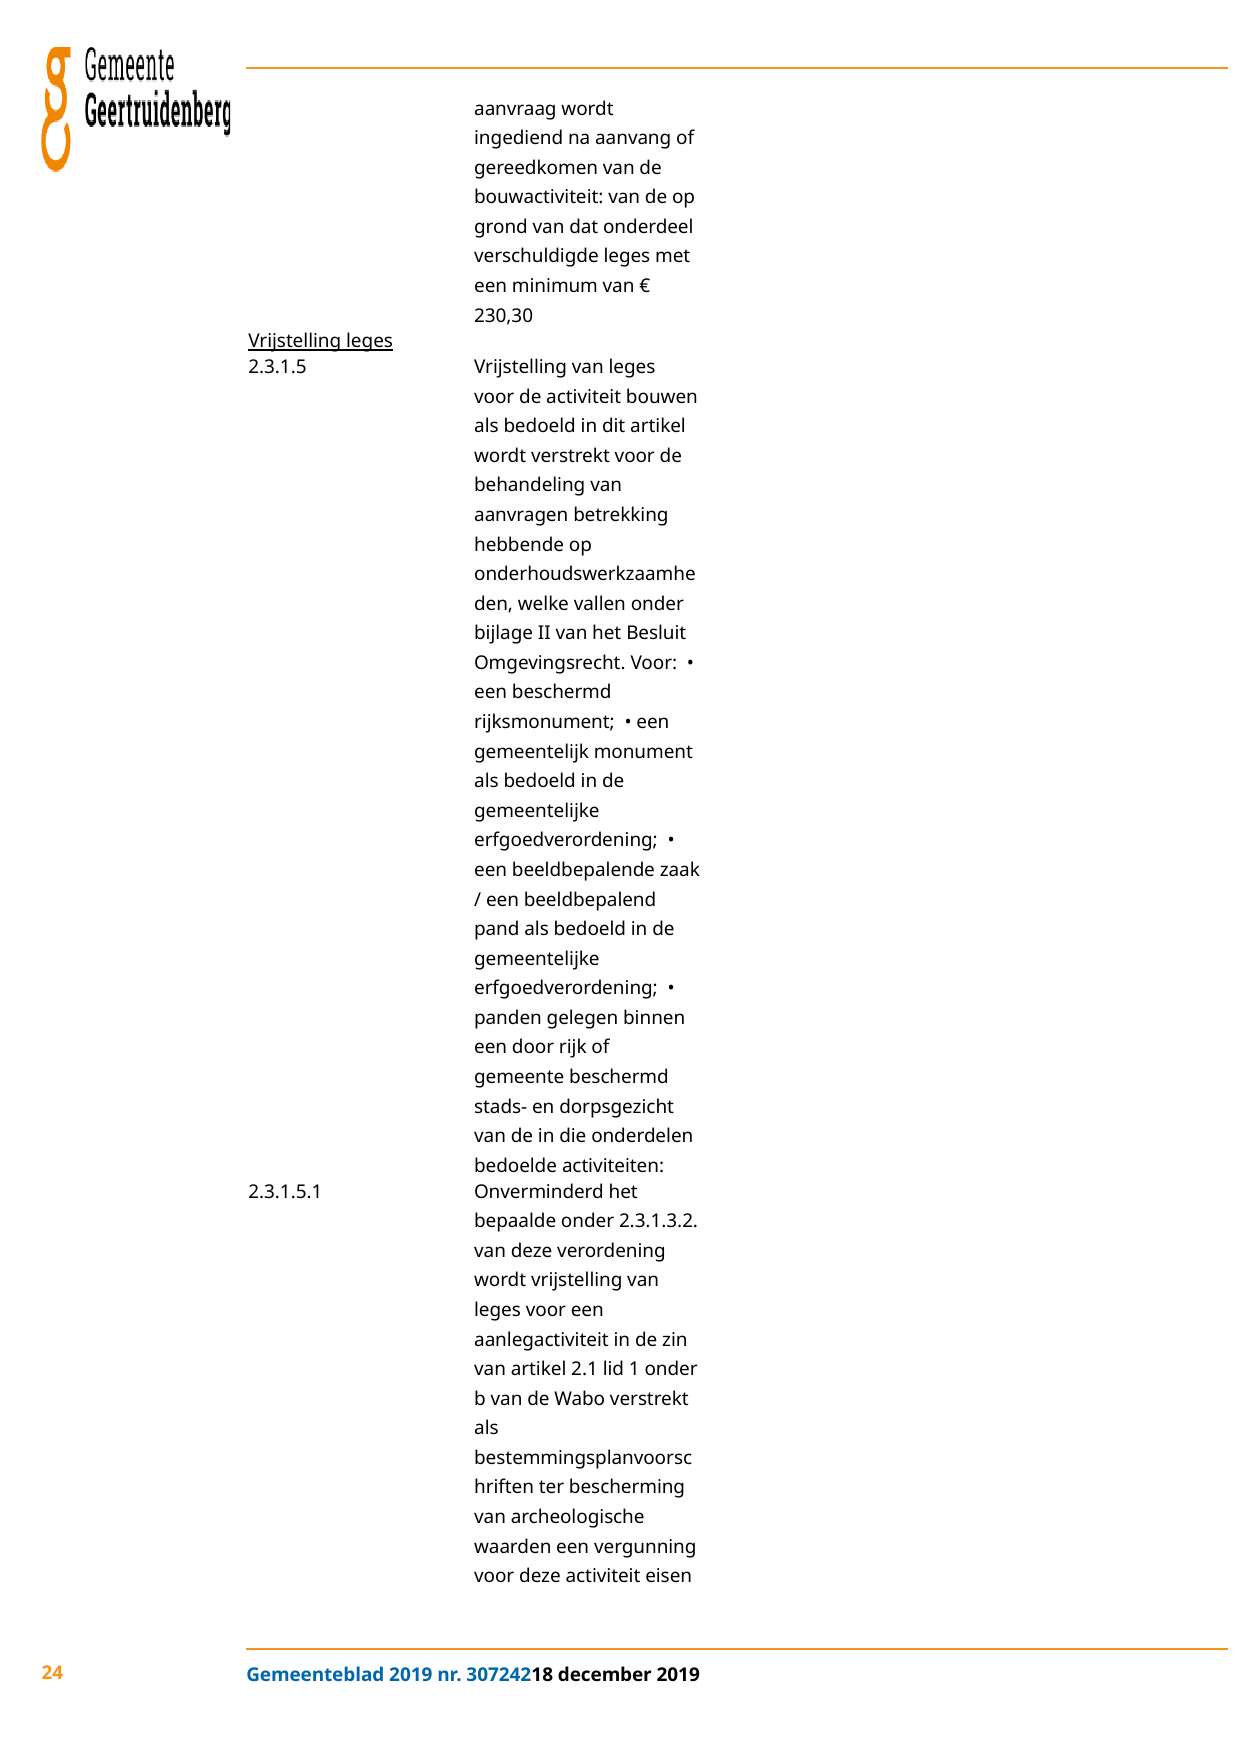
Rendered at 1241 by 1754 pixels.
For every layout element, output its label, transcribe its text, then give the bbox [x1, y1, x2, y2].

table_cell [474, 328, 700, 353]
table_cell 2.3.1.5 [248, 353, 474, 1178]
table_cell Vrijstelling leges [248, 328, 474, 353]
table_cell [926, 95, 1152, 328]
table_cell [926, 353, 1152, 1178]
table_cell [700, 353, 926, 1178]
table_cell [926, 1178, 1152, 1588]
picture [41, 47, 231, 172]
table_cell [248, 95, 474, 328]
table_cell 2.3.1.5.1 [248, 1178, 474, 1588]
table_cell Vrijstelling van leges voor de activiteit bouwen als bedoeld in dit artikel wordt verstrekt voor de behandeling van aanvragen betrekking hebbende op onderhoudswerkzaamheden, welke vallen onder bijlage II van het Besluit Omgevingsrecht. Voor: • een beschermd rijksmonument; • een gemeentelijk monument als bedoeld in de gemeentelijke erfgoedverordening; • een beeldbepalende zaak / een beeldbepalend pand als bedoeld in de gemeentelijke erfgoedverordening; • panden gelegen binnen een door rijk of gemeente beschermd stads- en dorpsgezicht van de in die onderdelen bedoelde activiteiten: [474, 353, 700, 1178]
table_cell [700, 1178, 926, 1588]
table_cell Onverminderd het bepaalde onder 2.3.1.3.2. van deze verordening wordt vrijstelling van leges voor een aanlegactiviteit in de zin van artikel 2.1 lid 1 onder b van de Wabo verstrekt als bestemmingsplanvoorschriften ter bescherming van archeologische waarden een vergunning voor deze activiteit eisen [474, 1178, 700, 1588]
table_cell [700, 95, 926, 328]
table_cell aanvraag wordt ingediend na aanvang of gereedkomen van de bouwactiviteit: van de op grond van dat onderdeel verschuldigde leges met een minimum van € 230,30 [474, 95, 700, 328]
